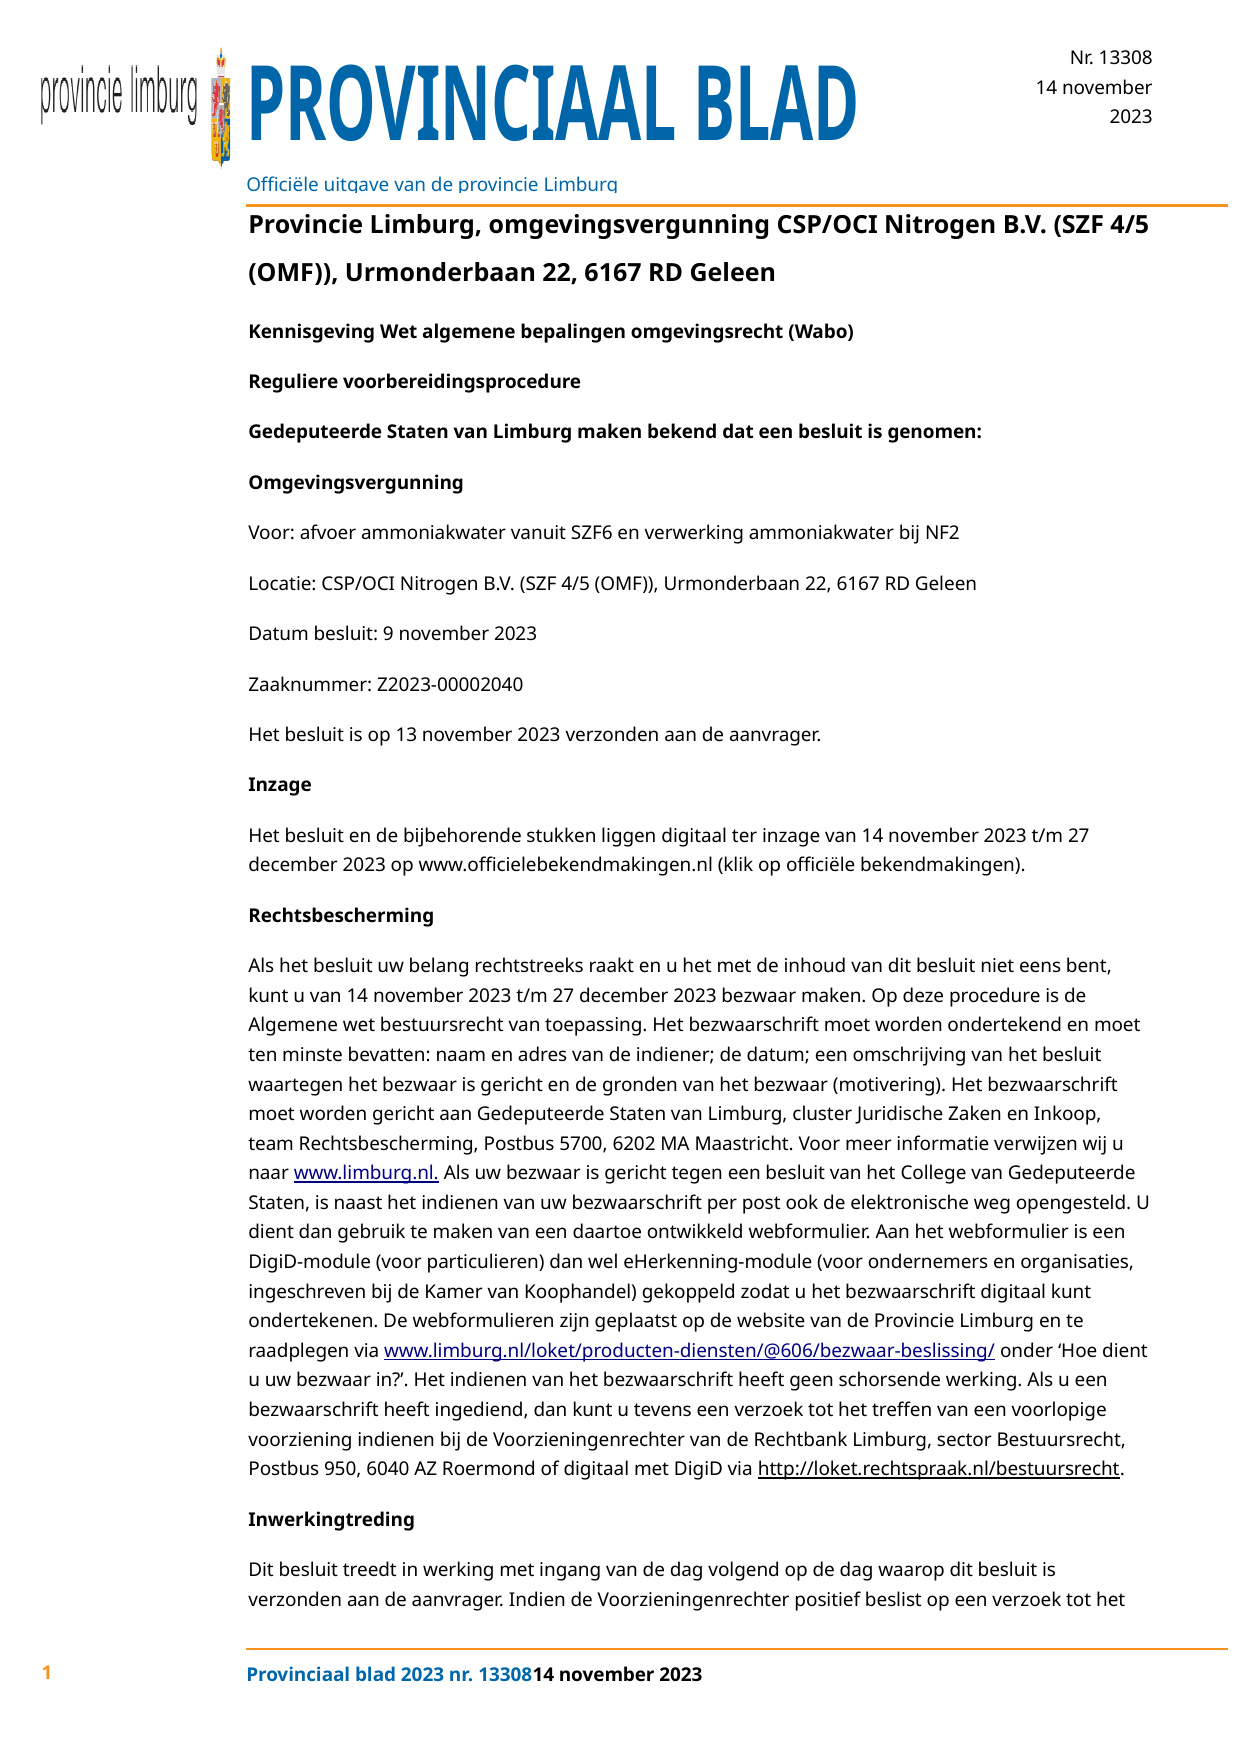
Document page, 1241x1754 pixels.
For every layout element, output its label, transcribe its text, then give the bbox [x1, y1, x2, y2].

text Rechtsbescherming [248, 902, 1152, 928]
text Provincie Limburg, omgevingsvergunning CSP/OCI Nitrogen B.V. (SZF 4/5 (OMF)), Urmonderbaan 22, 6167 RD Geleen [248, 207, 1152, 288]
text Inzage [248, 772, 1152, 797]
text Locatie: CSP/OCI Nitrogen B.V. (SZF 4/5 (OMF)), Urmonderbaan 22, 6167 RD Geleen [248, 570, 1152, 596]
picture [41, 47, 231, 172]
text Gedeputeerde Staten van Limburg maken bekend dat een besluit is genomen: [248, 419, 1152, 444]
text Dit besluit treedt in werking met ingang van de dag volgend op de dag waarop dit besluit is verzonden aan de aanvrager. Indien de Voorzieningenrechter positief beslist op een verzoek tot het [248, 1556, 1152, 1612]
text Als het besluit uw belang rechtstreeks raakt en u het met de inhoud van dit besluit niet eens bent, kunt u van 14 november 2023 t/m 27 december 2023 bezwaar maken. Op deze procedure is de Algemene wet bestuursrecht van toepassing. Het bezwaarschrift moet worden ondertekend en moet ten minste bevatten: naam en adres van de indiener; de datum; een omschrijving van het besluit waartegen het bezwaar is gericht en de gronden van het bezwaar (motivering). Het bezwaarschrift moet worden gericht aan Gedeputeerde Staten van Limburg, cluster Juridische Zaken en Inkoop, team Rechtsbescherming, Postbus 5700, 6202 MA Maastricht. Voor meer informatie verwijzen wij u naar www.limburg.nl. Als uw bezwaar is gericht tegen een besluit van het College van Gedeputeerde Staten, is naast het indienen van uw bezwaarschrift per post ook de elektronische weg opengesteld. U dient dan gebruik te maken van een daartoe ontwikkeld webformulier. Aan het webformulier is een DigiD-module (voor particulieren) dan wel eHerkenning-module (voor ondernemers en organisaties, ingeschreven bij de Kamer van Koophandel) gekoppeld zodat u het bezwaarschrift digitaal kunt ondertekenen. De webformulieren zijn geplaatst op de website van de Provincie Limburg en te raadplegen via www.limburg.nl/loket/producten-diensten/@606/bezwaar-beslissing/ onder ‘Hoe dient u uw bezwaar in?’. Het indienen van het bezwaarschrift heeft geen schorsende werking. Als u een bezwaarschrift heeft ingediend, dan kunt u tevens een verzoek tot het treffen van een voorlopige voorziening indienen bij de Voorzieningenrechter van de Rechtbank Limburg, sector Bestuursrecht, Postbus 950, 6040 AZ Roermond of digitaal met DigiD via http://loket.rechtspraak.nl/bestuursrecht. [248, 952, 1152, 1481]
text Het besluit en de bijbehorende stukken liggen digitaal ter inzage van 14 november 2023 t/m 27 december 2023 op www.officielebekendmakingen.nl (klik op officiële bekendmakingen). [248, 822, 1152, 877]
text Datum besluit: 9 november 2023 [248, 620, 1152, 646]
text Inwerkingtreding [248, 1506, 1152, 1532]
text Zaaknummer: Z2023-00002040 [248, 671, 1152, 697]
text Kennisgeving Wet algemene bepalingen omgevingsrecht (Wabo) [248, 318, 1152, 344]
text Het besluit is op 13 november 2023 verzonden aan de aanvrager. [248, 721, 1152, 747]
text Voor: afvoer ammoniakwater vanuit SZF6 en verwerking ammoniakwater bij NF2 [248, 519, 1152, 545]
text Reguliere voorbereidingsprocedure [248, 368, 1152, 394]
text Omgevingsvergunning [248, 469, 1152, 495]
